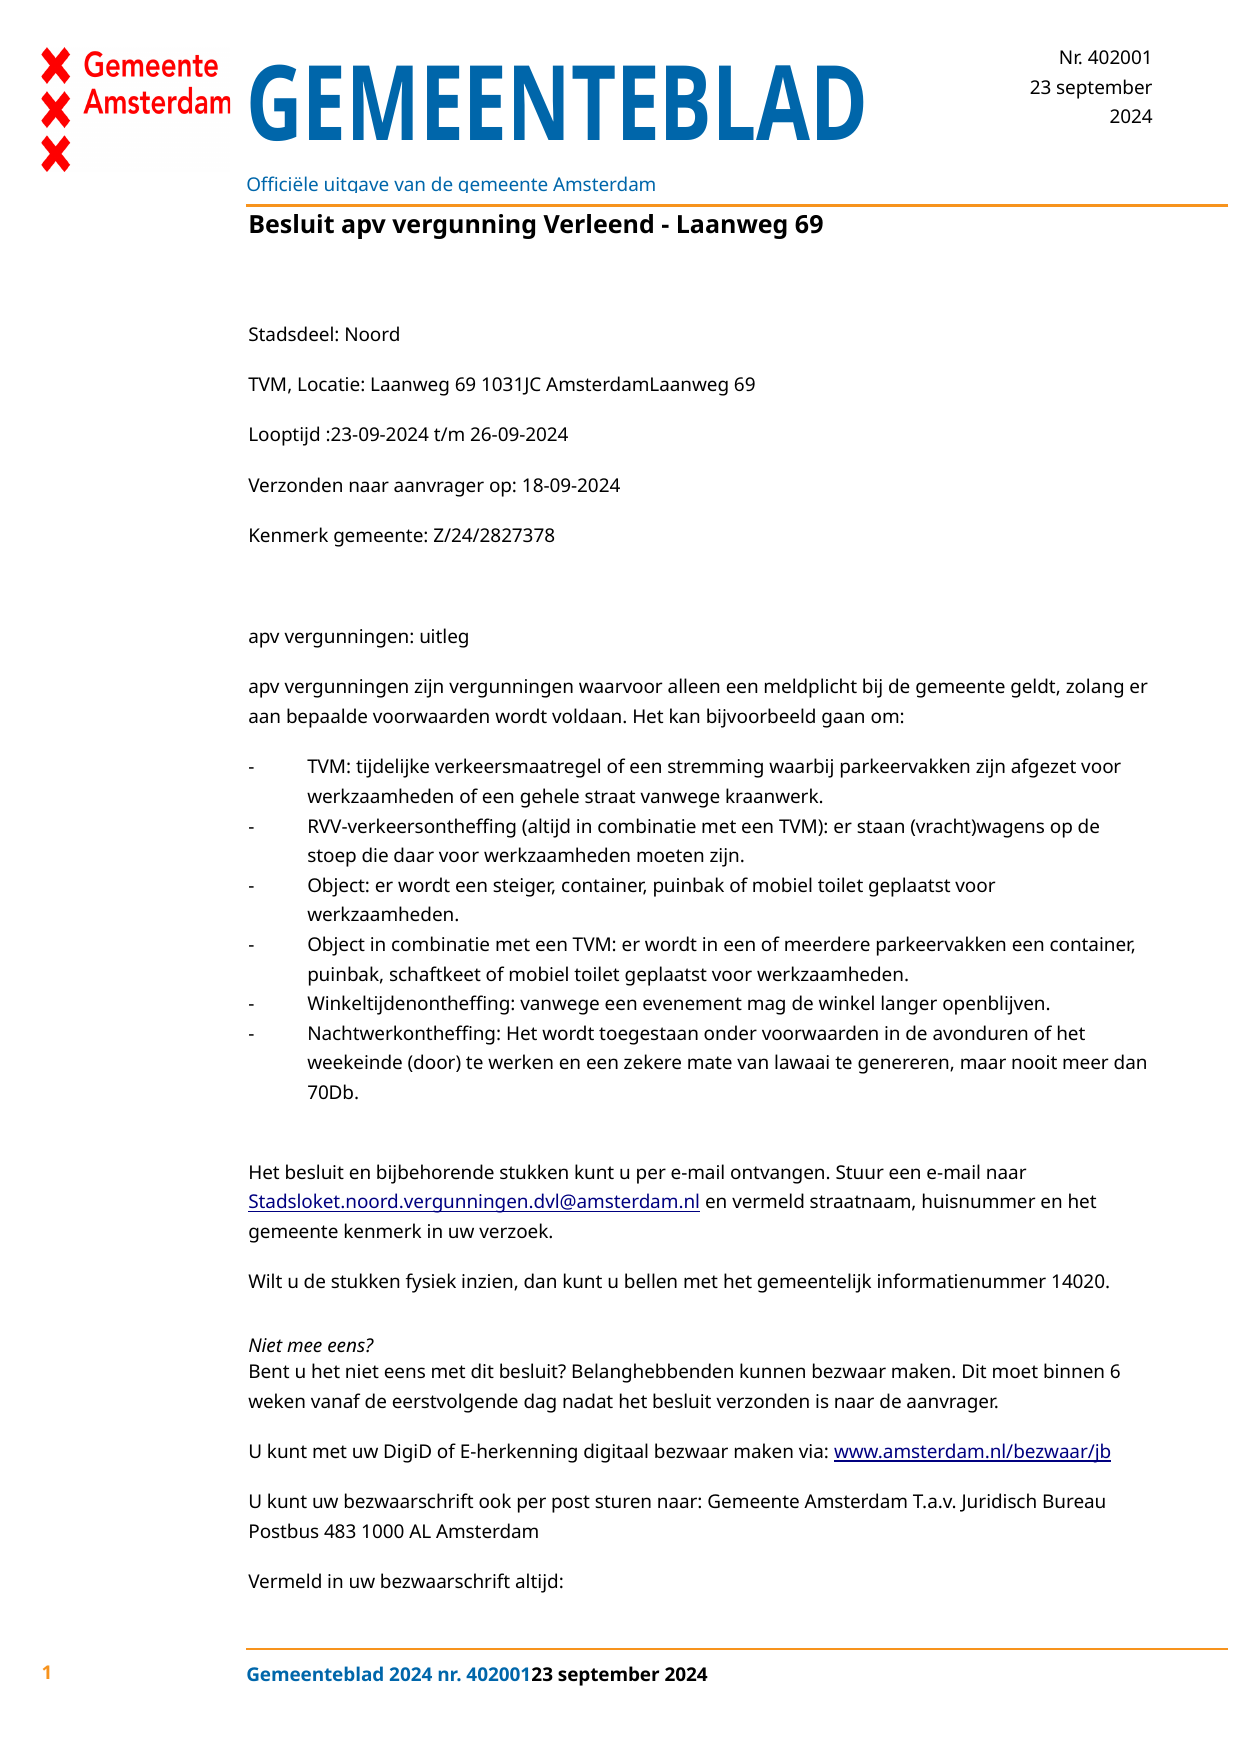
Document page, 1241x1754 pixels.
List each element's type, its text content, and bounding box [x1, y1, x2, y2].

text Stadsdeel: Noord [248, 321, 1152, 346]
list Object in combinatie met een TVM: er wordt in een of meerdere parkeervakken een container, puinbak, schaftkeet of mobiel toilet geplaatst voor werkzaamheden. [248, 931, 1152, 986]
list Winkeltijdenontheffing: vanwege een evenement mag de winkel langer openblijven. [248, 990, 1152, 1016]
list RVV-verkeersontheffing (altijd in combinatie met een TVM): er staan (vracht)wagens op de stoep die daar voor werkzaamheden moeten zijn. [248, 813, 1152, 868]
text TVM, Locatie: Laanweg 69 1031JC AmsterdamLaanweg 69 [248, 371, 1152, 397]
list Nachtwerkontheffing: Het wordt toegestaan onder voorwaarden in de avonduren of het weekeinde (door) te werken en een zekere mate van lawaai te genereren, maar nooit meer dan 70Db. [248, 1020, 1152, 1105]
text apv vergunningen: uitleg [248, 623, 1152, 649]
text apv vergunningen zijn vergunningen waarvoor alleen een meldplicht bij de gemeente geldt, zolang er aan bepaalde voorwaarden wordt voldaan. Het kan bijvoorbeeld gaan om: [248, 674, 1152, 729]
text U kunt uw bezwaarschrift ook per post sturen naar: Gemeente Amsterdam T.a.v. Juridisch Bureau Postbus 483 1000 AL Amsterdam [248, 1489, 1152, 1544]
text Looptijd :23-09-2024 t/m 26-09-2024 [248, 422, 1152, 447]
list Object: er wordt een steiger, container, puinbak of mobiel toilet geplaatst voor werkzaamheden. [248, 872, 1152, 927]
text U kunt met uw DigiD of E-herkenning digitaal bezwaar maken via: www.amsterdam.nl/bezwaar/jb [248, 1438, 1152, 1464]
text Kenmerk gemeente: Z/24/2827378 [248, 522, 1152, 548]
text Besluit apv vergunning Verleend - Laanweg 69 [248, 207, 1152, 241]
text Wilt u de stukken fysiek inzien, dan kunt u bellen met het gemeentelijk informatienummer 14020. [248, 1269, 1152, 1294]
text Het besluit en bijbehorende stukken kunt u per e-mail ontvangen. Stuur een e-mail naar Stadsloket.noord.vergunningen.dvl@amsterdam.nl en vermeld straatnaam, huisnummer en het gemeente kenmerk in uw verzoek. [248, 1159, 1152, 1244]
list TVM: tijdelijke verkeersmaatregel of een stremming waarbij parkeervakken zijn afgezet voor werkzaamheden of een gehele straat vanwege kraanwerk. [248, 754, 1152, 809]
text Niet mee eens? [248, 1333, 1152, 1358]
text Vermeld in uw bezwaarschrift altijd: [248, 1569, 1152, 1594]
text Bent u het niet eens met dit besluit? Belanghebbenden kunnen bezwaar maken. Dit moet binnen 6 weken vanaf de eerstvolgende dag nadat het besluit verzonden is naar de aanvrager. [248, 1358, 1152, 1414]
text Verzonden naar aanvrager op: 18-09-2024 [248, 472, 1152, 498]
picture [41, 47, 231, 172]
